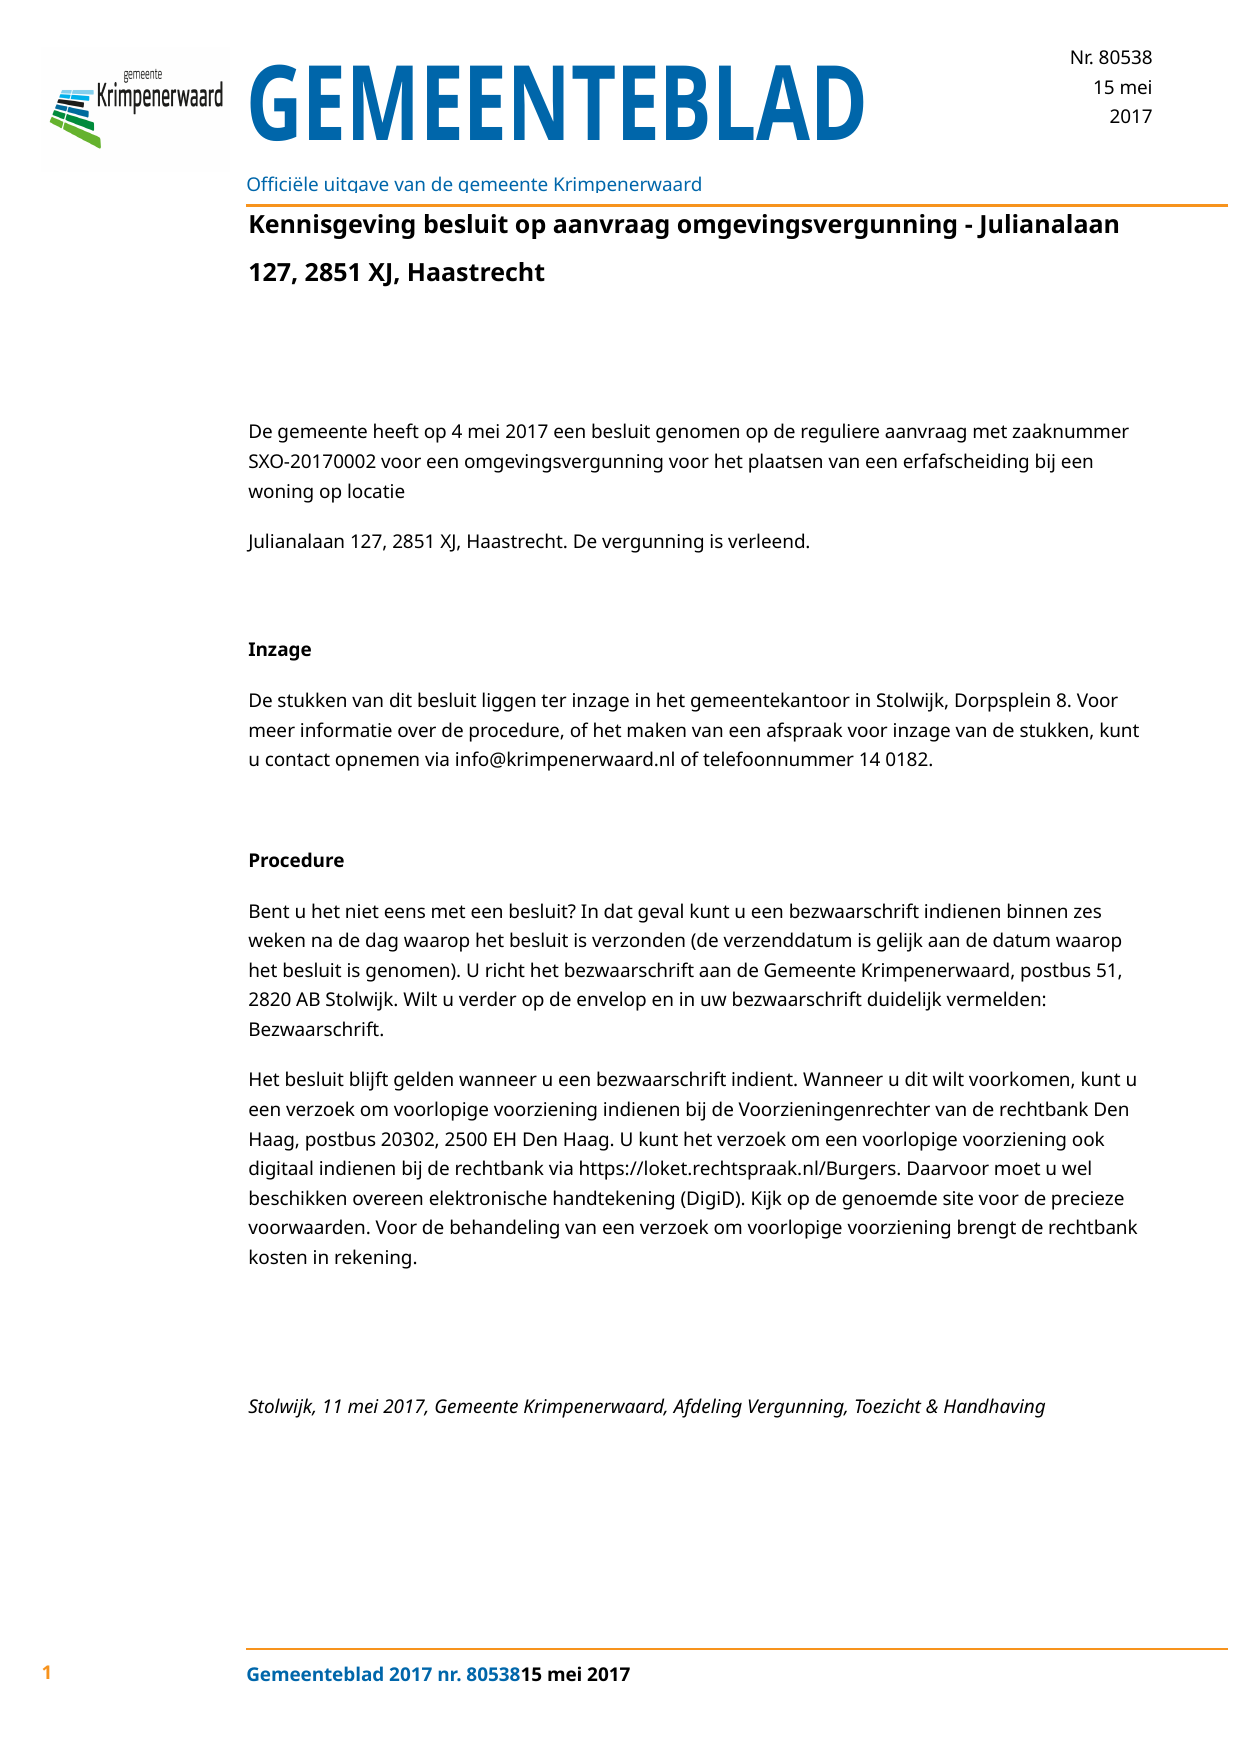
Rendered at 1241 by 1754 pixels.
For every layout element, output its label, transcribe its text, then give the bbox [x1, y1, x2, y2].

text Bent u het niet eens met een besluit? In dat geval kunt u een bezwaarschrift indienen binnen zes weken na de dag waarop het besluit is verzonden (de verzenddatum is gelijk aan de datum waarop het besluit is genomen). U richt het bezwaarschrift aan de Gemeente Krimpenerwaard, postbus 51, 2820 AB Stolwijk. Wilt u verder op de envelop en in uw bezwaarschrift duidelijk vermelden: Bezwaarschrift. [248, 898, 1152, 1042]
text Kennisgeving besluit op aanvraag omgevingsvergunning - Julianalaan 127, 2851 XJ, Haastrecht [248, 207, 1152, 288]
text Procedure [248, 847, 1152, 873]
text De stukken van dit besluit liggen ter inzage in het gemeentekantoor in Stolwijk, Dorpsplein 8. Voor meer informatie over de procedure, of het maken van een afspraak voor inzage van de stukken, kunt u contact opnemen via info@krimpenerwaard.nl of telefoonnummer 14 0182. [248, 687, 1152, 772]
text Stolwijk, 11 mei 2017, Gemeente Krimpenerwaard, Afdeling Vergunning, Toezicht & Handhaving [248, 1393, 1152, 1418]
picture [41, 47, 231, 172]
text Inzage [248, 633, 1152, 662]
text De gemeente heeft op 4 mei 2017 een besluit genomen op de reguliere aanvraag met zaaknummer SXO-20170002 voor een omgevingsvergunning voor het plaatsen van een erfafscheiding bij een woning op locatie [248, 419, 1152, 504]
text Julianalaan 127, 2851 XJ, Haastrecht. De vergunning is verleend. [248, 528, 1152, 554]
text Het besluit blijft gelden wanneer u een bezwaarschrift indient. Wanneer u dit wilt voorkomen, kunt u een verzoek om voorlopige voorziening indienen bij de Voorzieningenrechter van de rechtbank Den Haag, postbus 20302, 2500 EH Den Haag. U kunt het verzoek om een voorlopige voorziening ook digitaal indienen bij de rechtbank via https://loket.rechtspraak.nl/Burgers. Daarvoor moet u wel beschikken overeen elektronische handtekening (DigiD). Kijk op de genoemde site voor de precieze voorwaarden. Voor de behandeling van een verzoek om voorlopige voorziening brengt de rechtbank kosten in rekening. [248, 1067, 1152, 1270]
